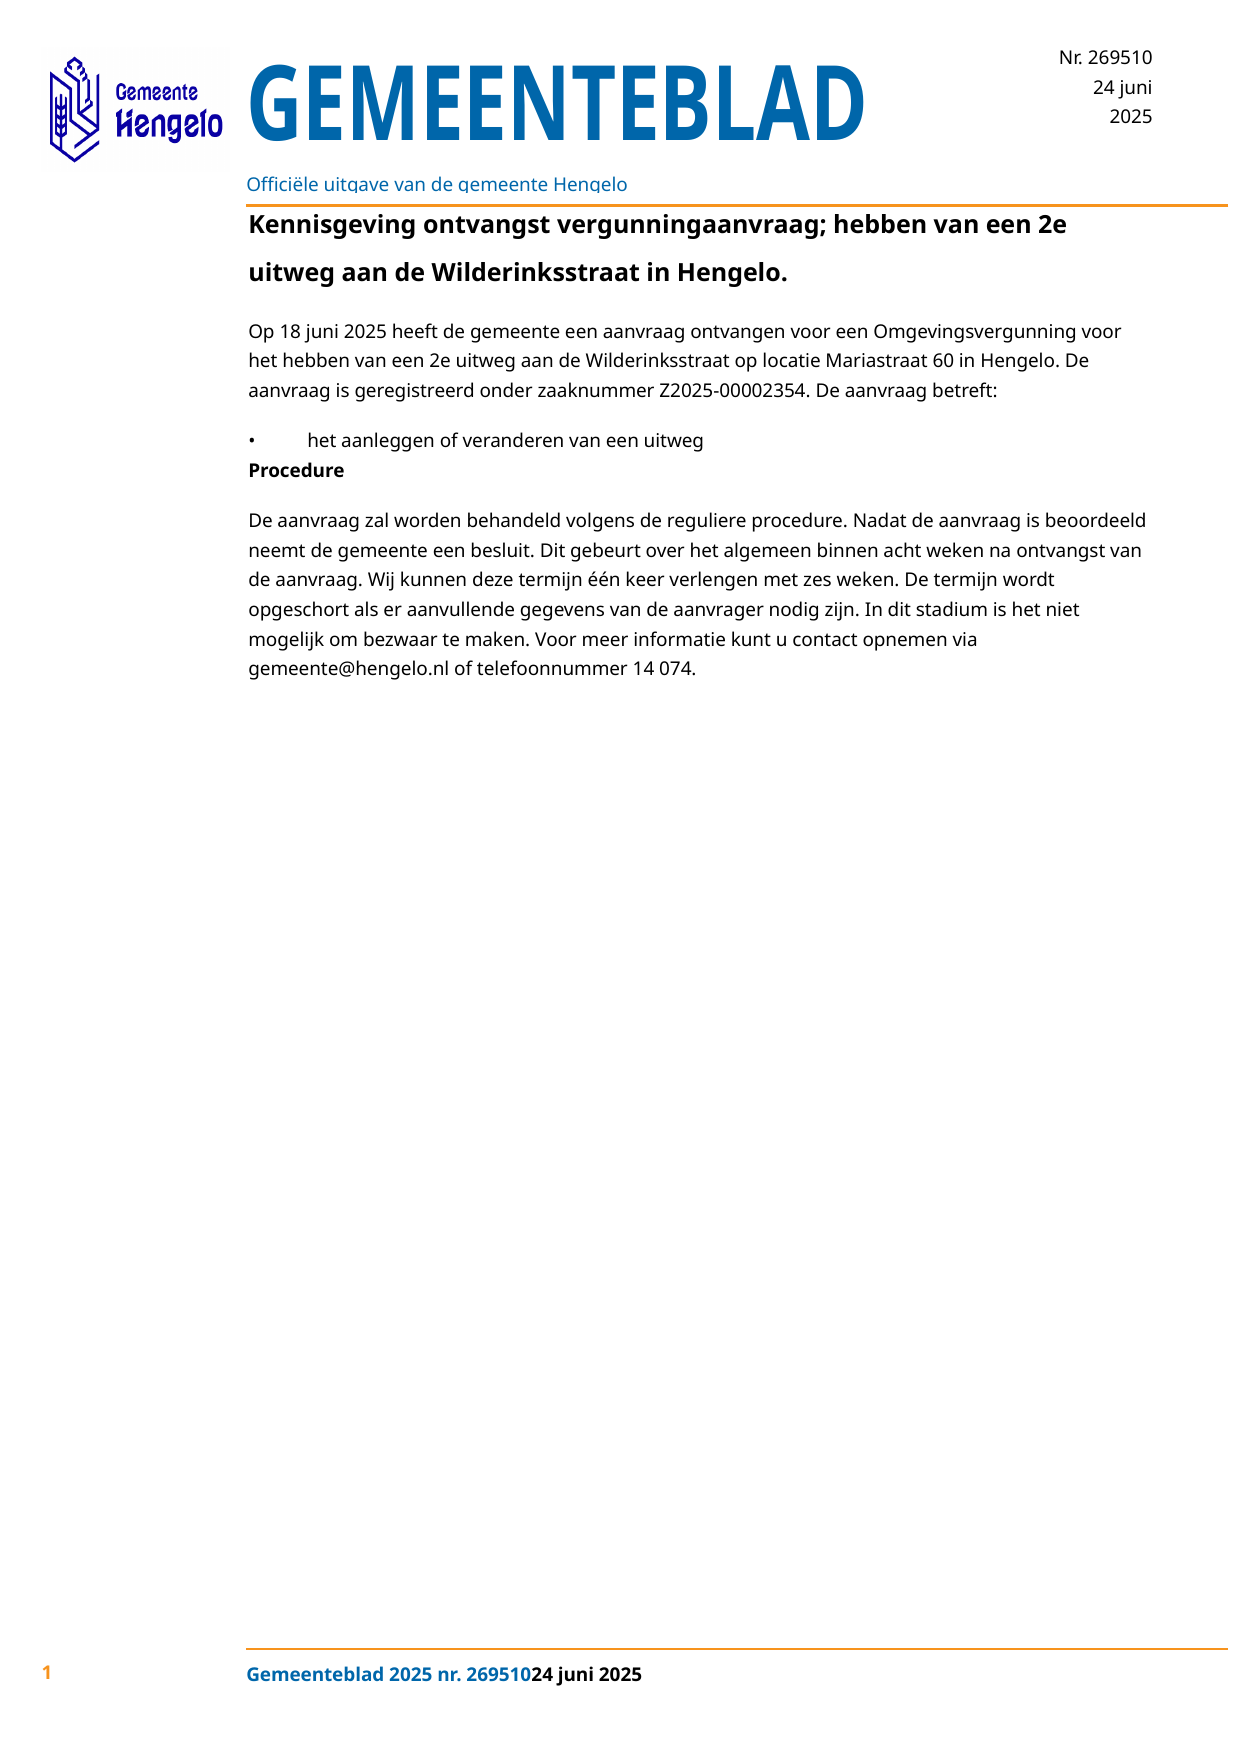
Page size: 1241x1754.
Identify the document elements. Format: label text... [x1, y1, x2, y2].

list het aanleggen of veranderen van een uitweg [248, 427, 1152, 453]
text Procedure [248, 457, 1152, 483]
text Kennisgeving ontvangst vergunningaanvraag; hebben van een 2e uitweg aan de Wilderinksstraat in Hengelo. [248, 207, 1152, 288]
text De aanvraag zal worden behandeld volgens de reguliere procedure. Nadat de aanvraag is beoordeeld neemt de gemeente een besluit. Dit gebeurt over het algemeen binnen acht weken na ontvangst van de aanvraag. Wij kunnen deze termijn één keer verlengen met zes weken. De termijn wordt opgeschort als er aanvullende gegevens van de aanvrager nodig zijn. In dit stadium is het niet mogelijk om bezwaar te maken. Voor meer informatie kunt u contact opnemen via gemeente@hengelo.nl of telefoonnummer 14 074. [248, 507, 1152, 681]
text Op 18 juni 2025 heeft de gemeente een aanvraag ontvangen voor een Omgevingsvergunning voor het hebben van een 2e uitweg aan de Wilderinksstraat op locatie Mariastraat 60 in Hengelo. De aanvraag is geregistreerd onder zaaknummer Z2025-00002354. De aanvraag betreft: [248, 318, 1152, 403]
picture [41, 47, 231, 172]
